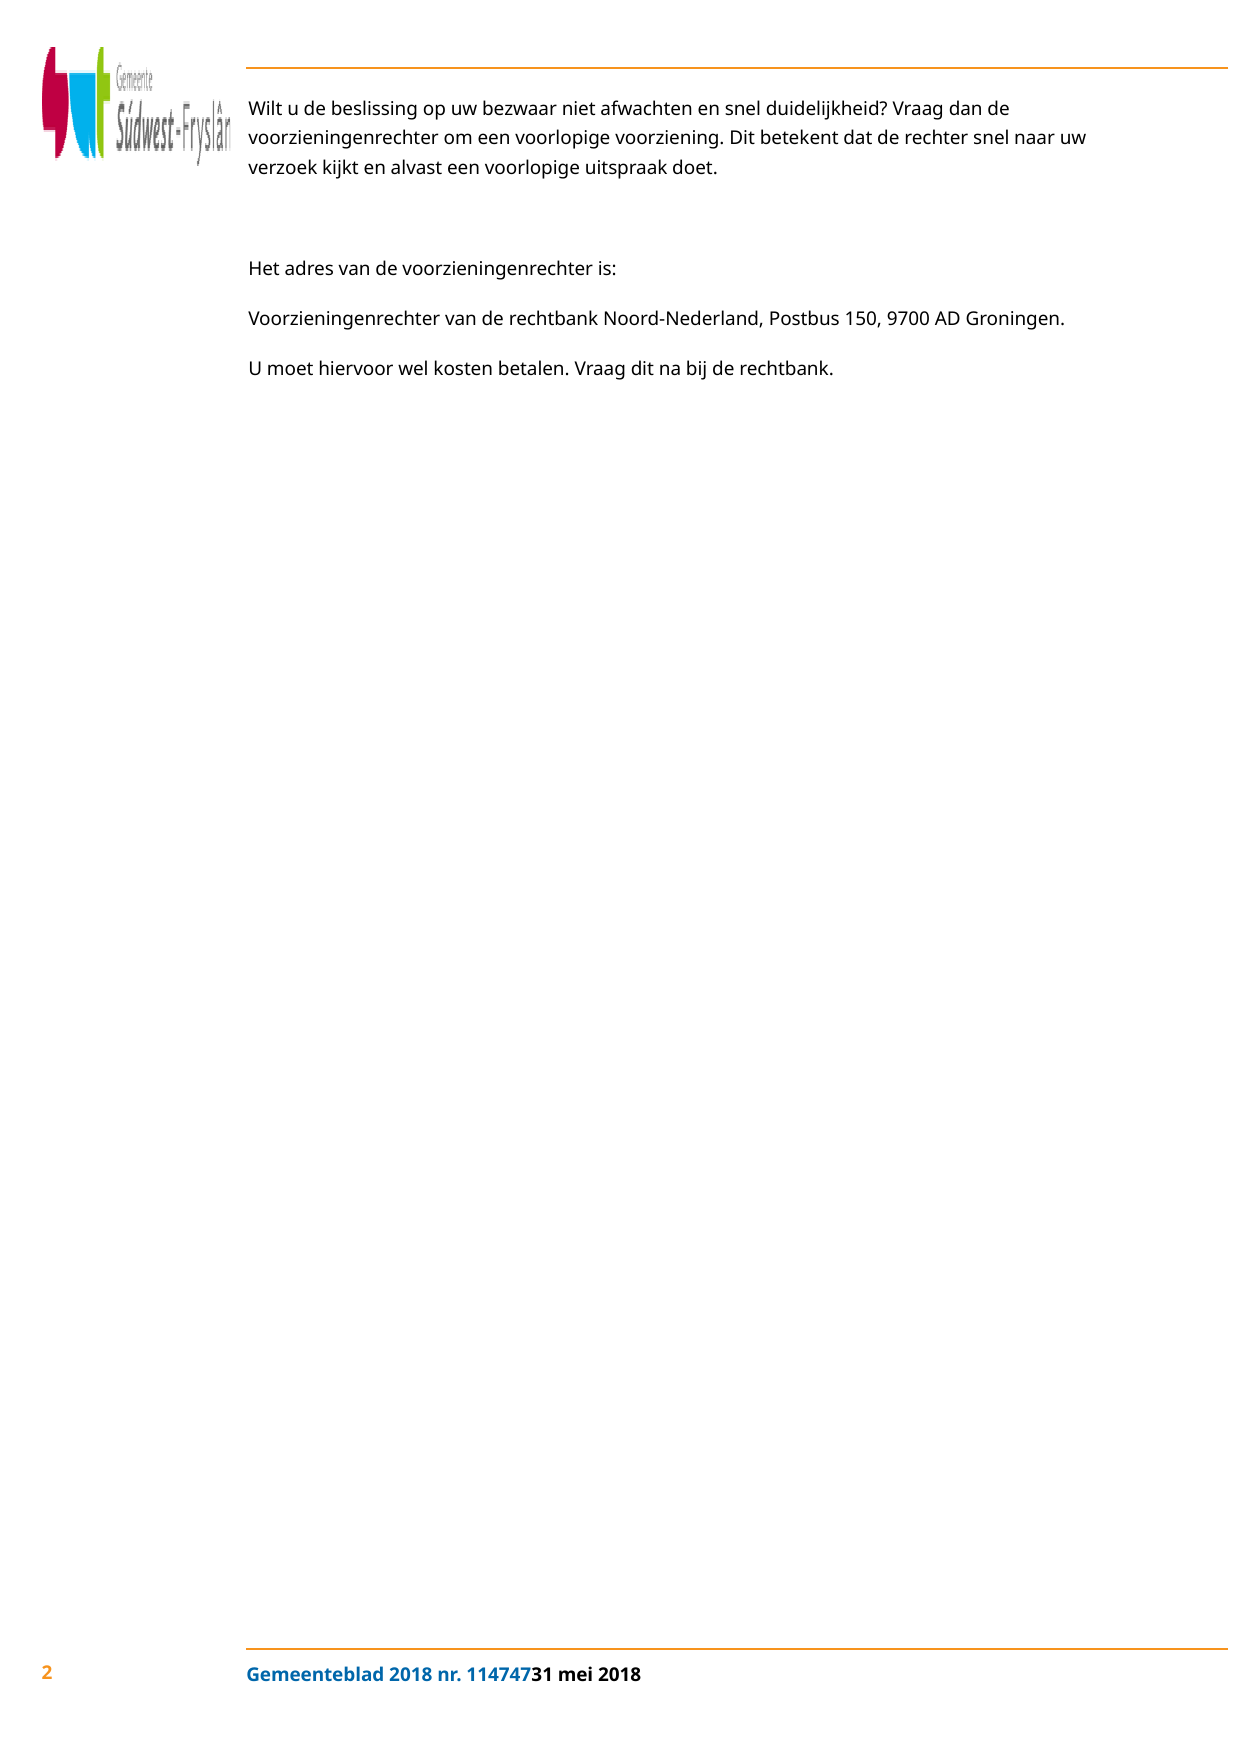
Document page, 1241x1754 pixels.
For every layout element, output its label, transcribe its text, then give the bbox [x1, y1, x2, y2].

text Wilt u de beslissing op uw bezwaar niet afwachten en snel duidelijkheid? Vraag dan de voorzieningenrechter om een voorlopige voorziening. Dit betekent dat de rechter snel naar uw verzoek kijkt en alvast een voorlopige uitspraak doet. [248, 95, 1152, 180]
text Het adres van de voorzieningenrechter is: [248, 255, 1152, 281]
text U moet hiervoor wel kosten betalen. Vraag dit na bij de rechtbank. [248, 356, 1152, 381]
picture [41, 47, 231, 172]
text Voorzieningenrechter van de rechtbank Noord-Nederland, Postbus 150, 9700 AD Groningen. [248, 305, 1152, 331]
